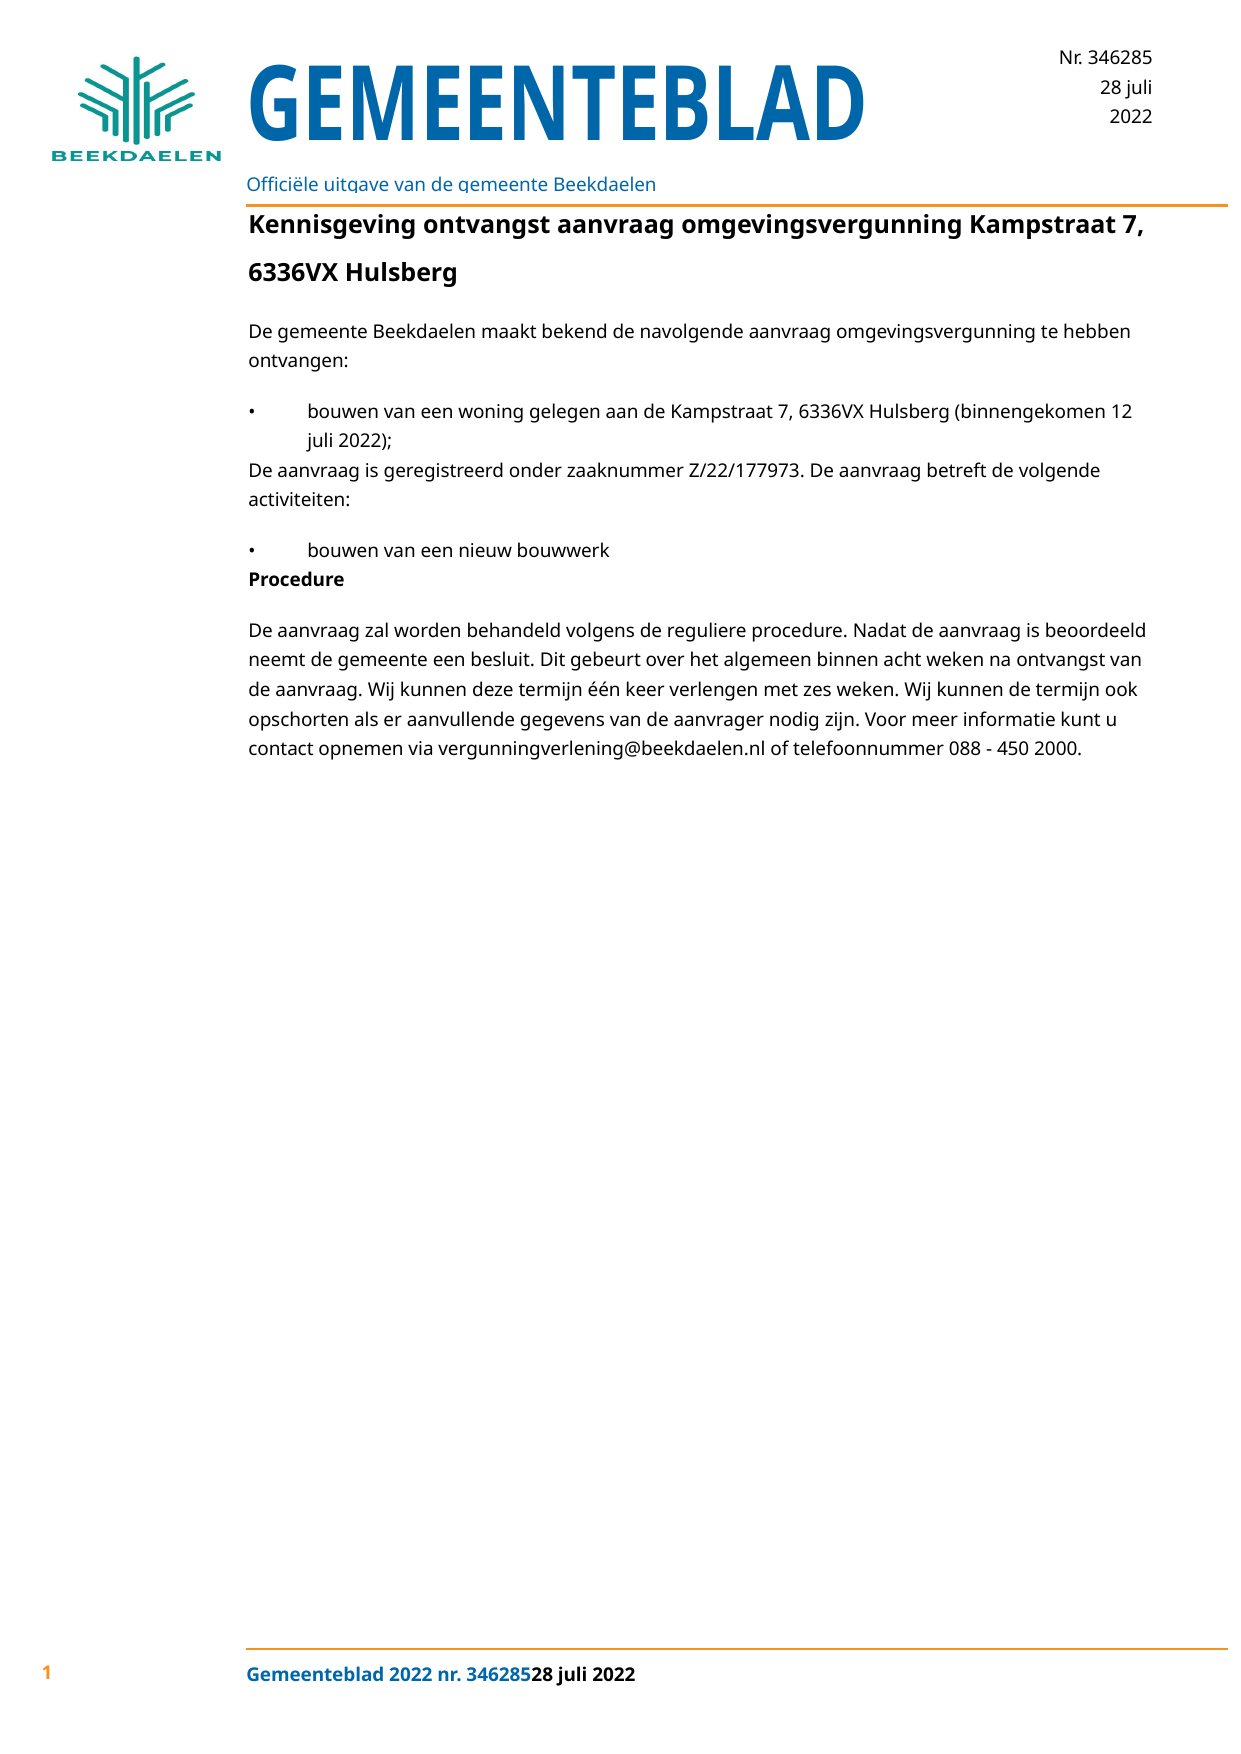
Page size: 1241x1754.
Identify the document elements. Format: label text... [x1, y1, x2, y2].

text Procedure [248, 567, 1152, 592]
text De aanvraag is geregistreerd onder zaaknummer Z/22/177973. De aanvraag betreft de volgende activiteiten: [248, 457, 1152, 512]
text De aanvraag zal worden behandeld volgens de reguliere procedure. Nadat de aanvraag is beoordeeld neemt de gemeente een besluit. Dit gebeurt over het algemeen binnen acht weken na ontvangst van de aanvraag. Wij kunnen deze termijn één keer verlengen met zes weken. Wij kunnen de termijn ook opschorten als er aanvullende gegevens van de aanvrager nodig zijn. Voor meer informatie kunt u contact opnemen via vergunningverlening@beekdaelen.nl of telefoonnummer 088 - 450 2000. [248, 617, 1152, 761]
list bouwen van een woning gelegen aan de Kampstraat 7, 6336VX Hulsberg (binnengekomen 12 juli 2022); [248, 398, 1152, 453]
text Kennisgeving ontvangst aanvraag omgevingsvergunning Kampstraat 7, 6336VX Hulsberg [248, 207, 1152, 288]
picture [41, 47, 231, 172]
text De gemeente Beekdaelen maakt bekend de navolgende aanvraag omgevingsvergunning te hebben ontvangen: [248, 318, 1152, 373]
list bouwen van een nieuw bouwwerk [248, 537, 1152, 563]
